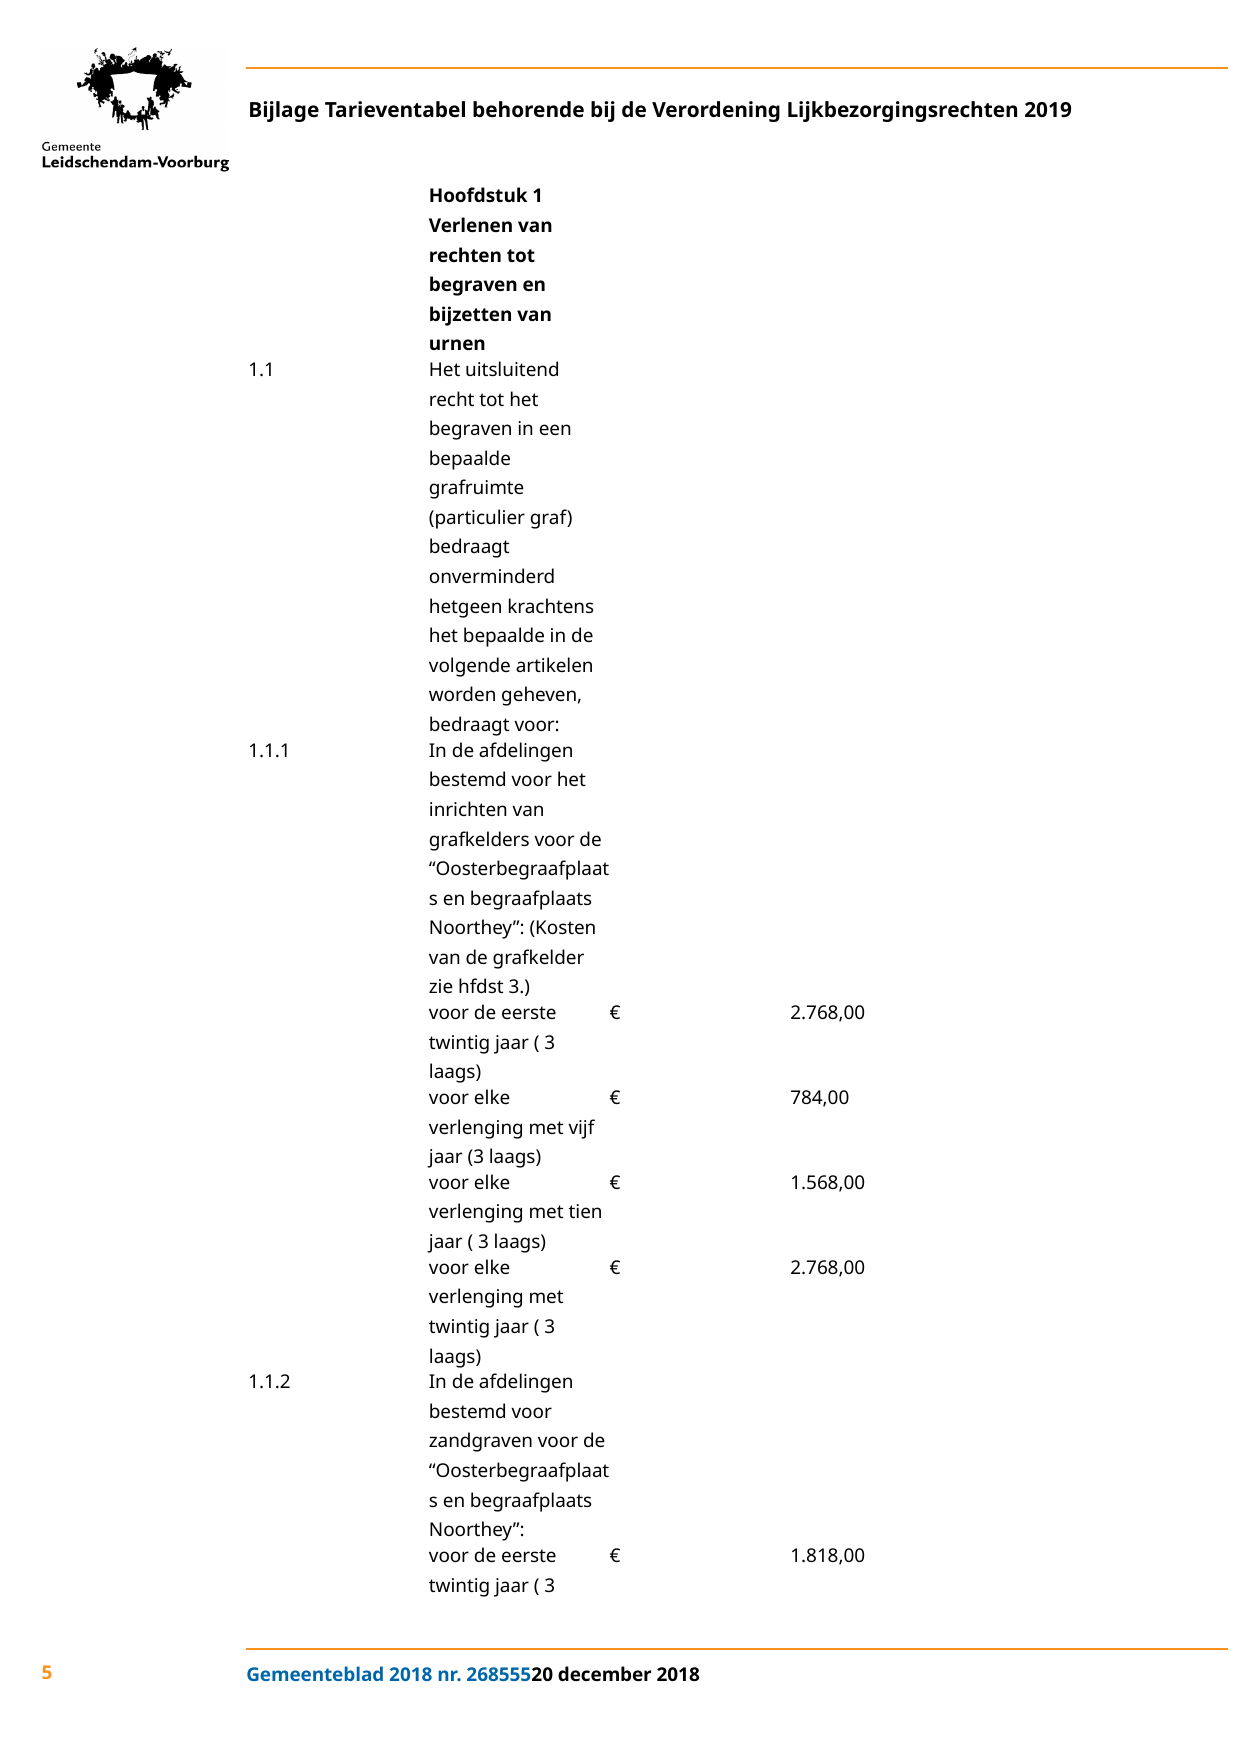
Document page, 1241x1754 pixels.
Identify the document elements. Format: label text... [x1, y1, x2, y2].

picture [41, 47, 231, 172]
table_cell € [609, 999, 790, 1084]
table_cell voor de eerste twintig jaar ( 3 laags) [429, 999, 609, 1084]
table_header Hoofdstuk 1 Verlenen van rechten tot begraven en bijzetten van urnen [429, 183, 609, 356]
table_cell voor elke verlenging met twintig jaar ( 3 laags) [429, 1254, 609, 1368]
table_cell 1.568,00 [790, 1169, 971, 1254]
table_cell 1.1 [248, 356, 429, 737]
table_cell 784,00 [790, 1084, 971, 1169]
table_cell [248, 999, 429, 1084]
table_cell [971, 1169, 1152, 1254]
table_cell [971, 1084, 1152, 1169]
table_cell In de afdelingen bestemd voor het inrichten van grafkelders voor de “Oosterbegraafplaats en begraafplaats Noorthey”: (Kosten van de grafkelder zie hfdst 3.) [429, 737, 609, 999]
table_header [790, 183, 971, 356]
table_cell [248, 1084, 429, 1169]
table_cell In de afdelingen bestemd voor zandgraven voor de “Oosterbegraafplaats en begraafplaats Noorthey”: [429, 1369, 609, 1542]
table_cell [790, 737, 971, 999]
table_cell [971, 737, 1152, 999]
table_cell 2.768,00 [790, 1254, 971, 1368]
table_cell voor elke verlenging met tien jaar ( 3 laags) [429, 1169, 609, 1254]
table_cell 1.818,00 [790, 1542, 971, 1597]
table_cell [609, 737, 790, 999]
table_header [609, 183, 790, 356]
table_cell 2.768,00 [790, 999, 971, 1084]
text Bijlage Tarieventabel behorende bij de Verordening Lijkbezorgingsrechten 2019 [248, 95, 1152, 123]
table_cell [609, 356, 790, 737]
table_cell [971, 1369, 1152, 1542]
table_cell [790, 356, 971, 737]
table_cell [248, 1542, 429, 1597]
table_cell € [609, 1169, 790, 1254]
table_cell [971, 1542, 1152, 1597]
table_cell voor de eerste twintig jaar ( 3 [429, 1542, 609, 1597]
table_cell [248, 1254, 429, 1368]
table_cell Het uitsluitend recht tot het begraven in een bepaalde grafruimte (particulier graf) bedraagt onverminderd hetgeen krachtens het bepaalde in de volgende artikelen worden geheven, bedraagt voor: [429, 356, 609, 737]
table_cell [971, 1254, 1152, 1368]
table_cell [971, 356, 1152, 737]
table_header [248, 183, 429, 356]
table_cell [609, 1369, 790, 1542]
table_header [971, 183, 1152, 356]
table_cell [248, 1169, 429, 1254]
table_cell 1.1.2 [248, 1369, 429, 1542]
table_cell € [609, 1542, 790, 1597]
table_cell [971, 999, 1152, 1084]
table_cell € [609, 1084, 790, 1169]
table_cell € [609, 1254, 790, 1368]
table_cell 1.1.1 [248, 737, 429, 999]
table_cell voor elke verlenging met vijf jaar (3 laags) [429, 1084, 609, 1169]
table_cell [790, 1369, 971, 1542]
